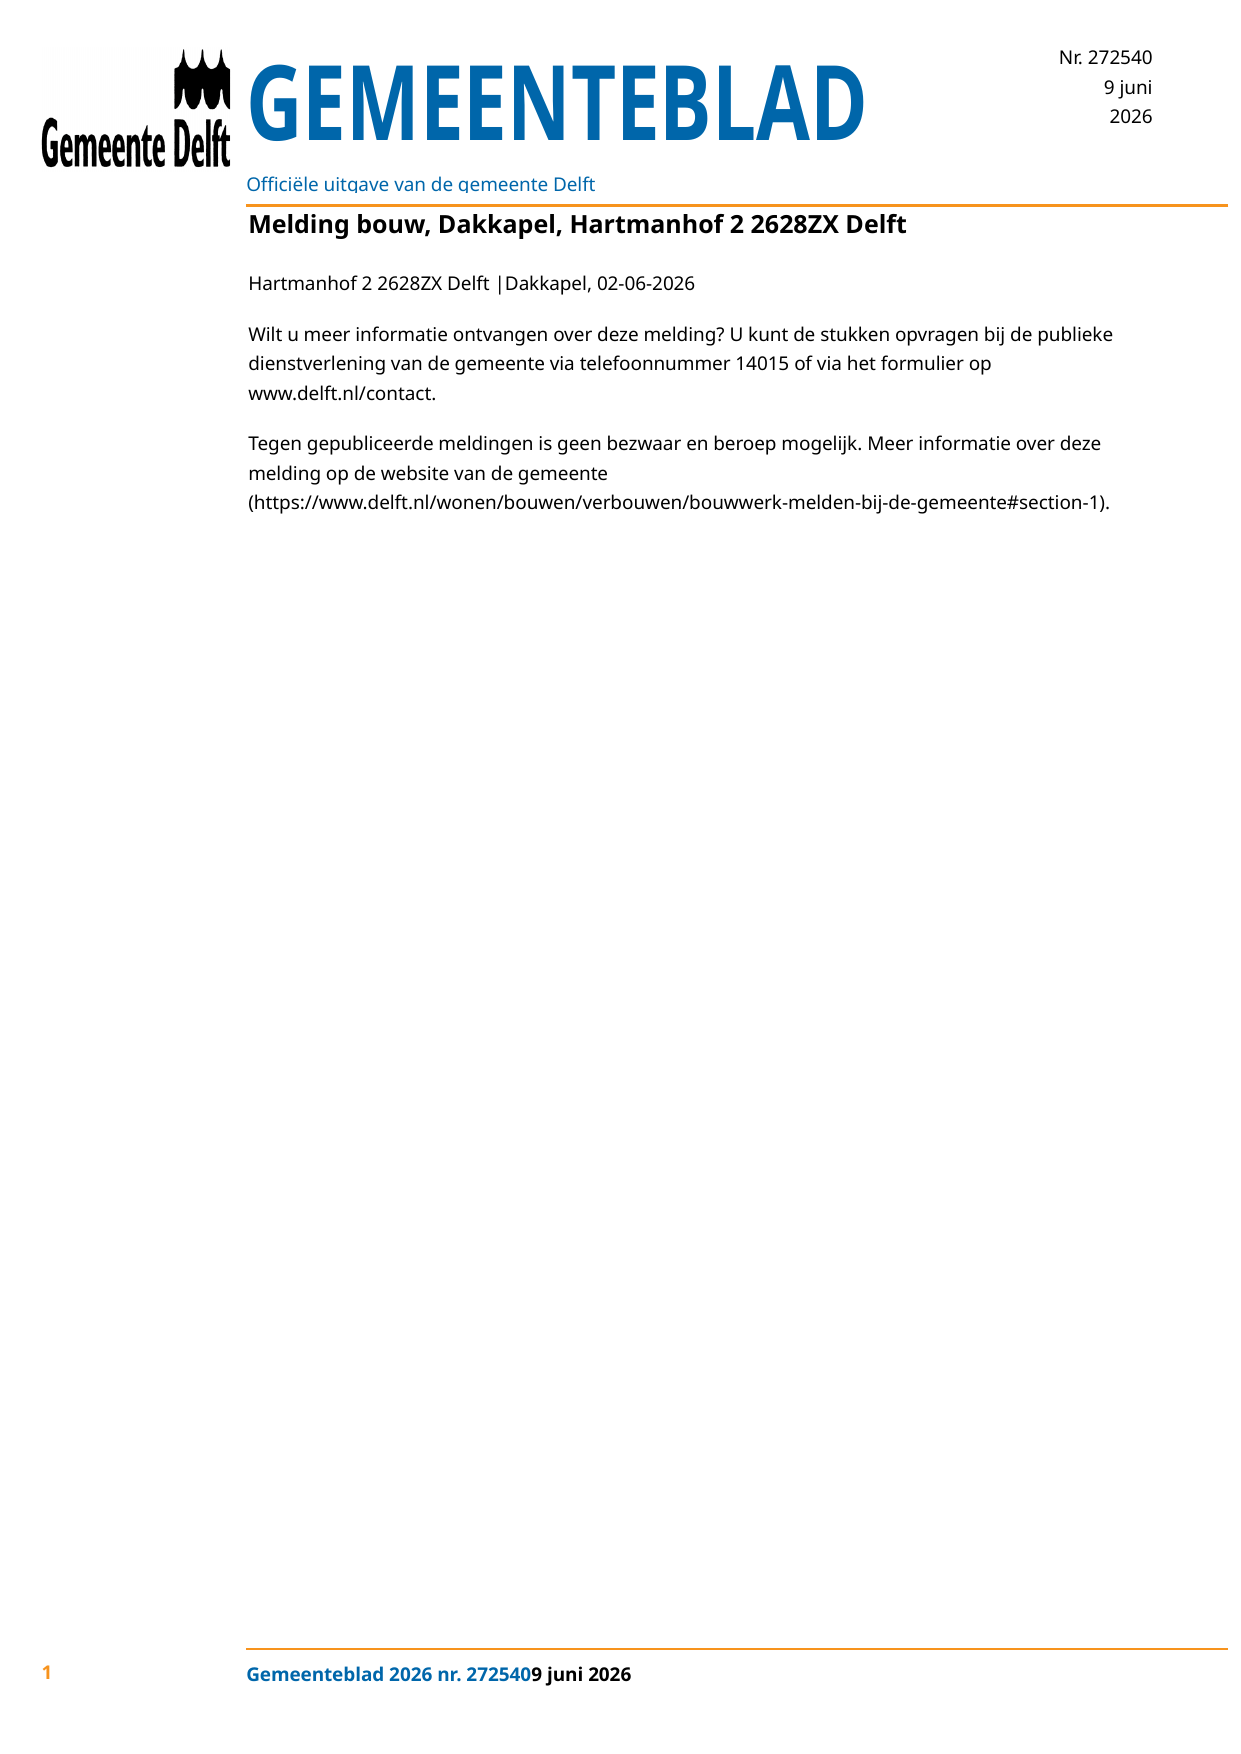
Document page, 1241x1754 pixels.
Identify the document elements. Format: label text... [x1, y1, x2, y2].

text Hartmanhof 2 2628ZX Delft |Dakkapel, 02-06-2026 [248, 270, 1152, 296]
text Wilt u meer informatie ontvangen over deze melding? U kunt de stukken opvragen bij de publieke dienstverlening van de gemeente via telefoonnummer 14015 of via het formulier op www.delft.nl/contact. [248, 321, 1152, 406]
text Melding bouw, Dakkapel, Hartmanhof 2 2628ZX Delft [248, 207, 1152, 241]
text Tegen gepubliceerde meldingen is geen bezwaar en beroep mogelijk. Meer informatie over deze melding op de website van de gemeente (https://www.delft.nl/wonen/bouwen/verbouwen/bouwwerk-melden-bij-de-gemeente#section-1). [248, 430, 1152, 515]
picture [41, 47, 231, 172]
